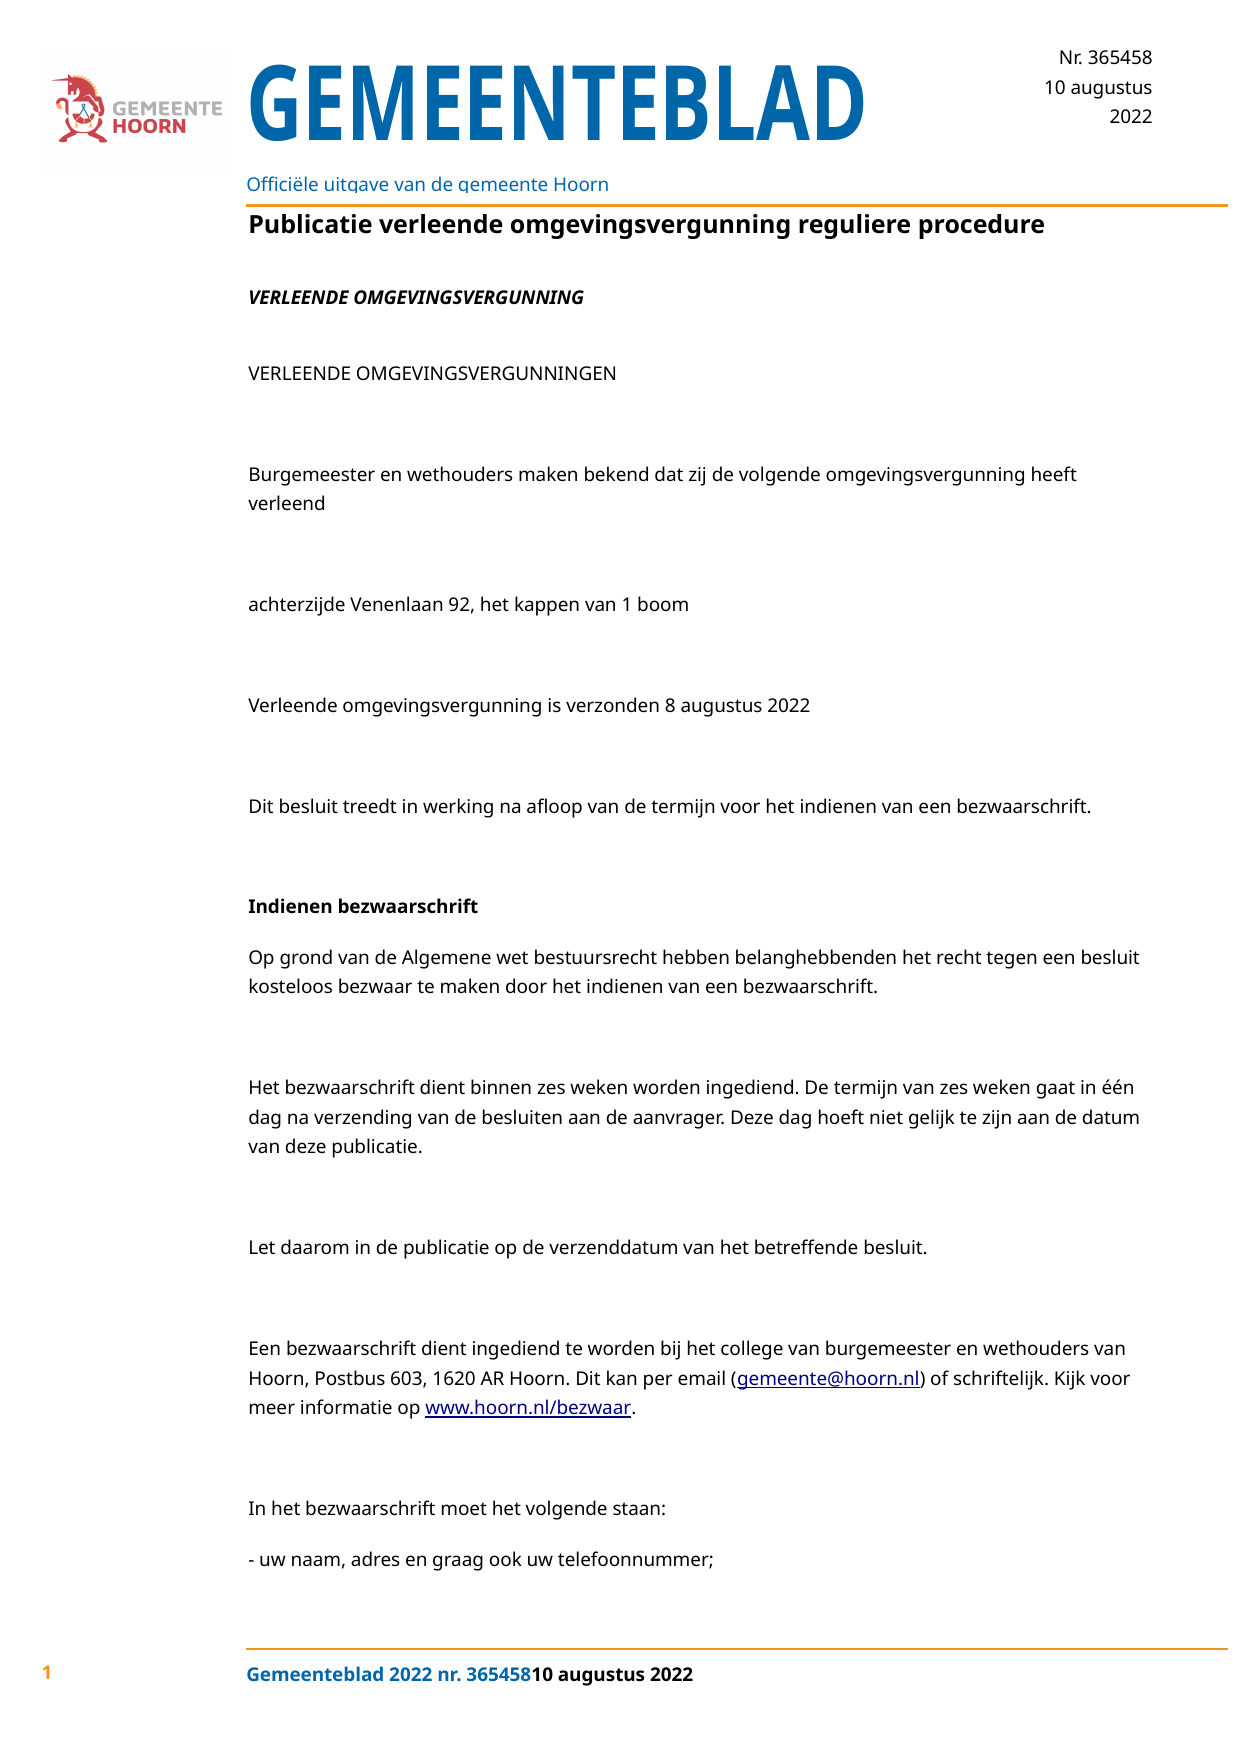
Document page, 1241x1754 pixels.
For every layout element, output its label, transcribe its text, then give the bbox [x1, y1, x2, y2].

text In het bezwaarschrift moet het volgende staan: [248, 1495, 1152, 1521]
text VERLEENDE OMGEVINGSVERGUNNINGEN [248, 360, 1152, 386]
text VERLEENDE OMGEVINGSVERGUNNING [248, 284, 1152, 309]
text Publicatie verleende omgevingsvergunning reguliere procedure [248, 207, 1152, 241]
text Burgemeester en wethouders maken bekend dat zij de volgende omgevingsvergunning heeft verleend [248, 461, 1152, 516]
text - uw naam, adres en graag ook uw telefoonnummer; [248, 1546, 1152, 1572]
text achterzijde Venenlaan 92, het kappen van 1 boom [248, 591, 1152, 617]
text Let daarom in de publicatie op de verzenddatum van het betreffende besluit. [248, 1234, 1152, 1260]
text Het bezwaarschrift dient binnen zes weken worden ingediend. De termijn van zes weken gaat in één dag na verzending van de besluiten aan de aanvrager. Deze dag hoeft niet gelijk te zijn aan de datum van deze publicatie. [248, 1074, 1152, 1159]
text Indienen bezwaarschrift [248, 894, 1152, 919]
text Verleende omgevingsvergunning is verzonden 8 augustus 2022 [248, 692, 1152, 718]
picture [41, 47, 231, 172]
text Op grond van de Algemene wet bestuursrecht hebben belanghebbenden het recht tegen een besluit kosteloos bezwaar te maken door het indienen van een bezwaarschrift. [248, 944, 1152, 999]
text Een bezwaarschrift dient ingediend te worden bij het college van burgemeester en wethouders van Hoorn, Postbus 603, 1620 AR Hoorn. Dit kan per email (gemeente@hoorn.nl) of schriftelijk. Kijk voor meer informatie op www.hoorn.nl/bezwaar. [248, 1335, 1152, 1420]
text Dit besluit treedt in werking na afloop van de termijn voor het indienen van een bezwaarschrift. [248, 793, 1152, 819]
